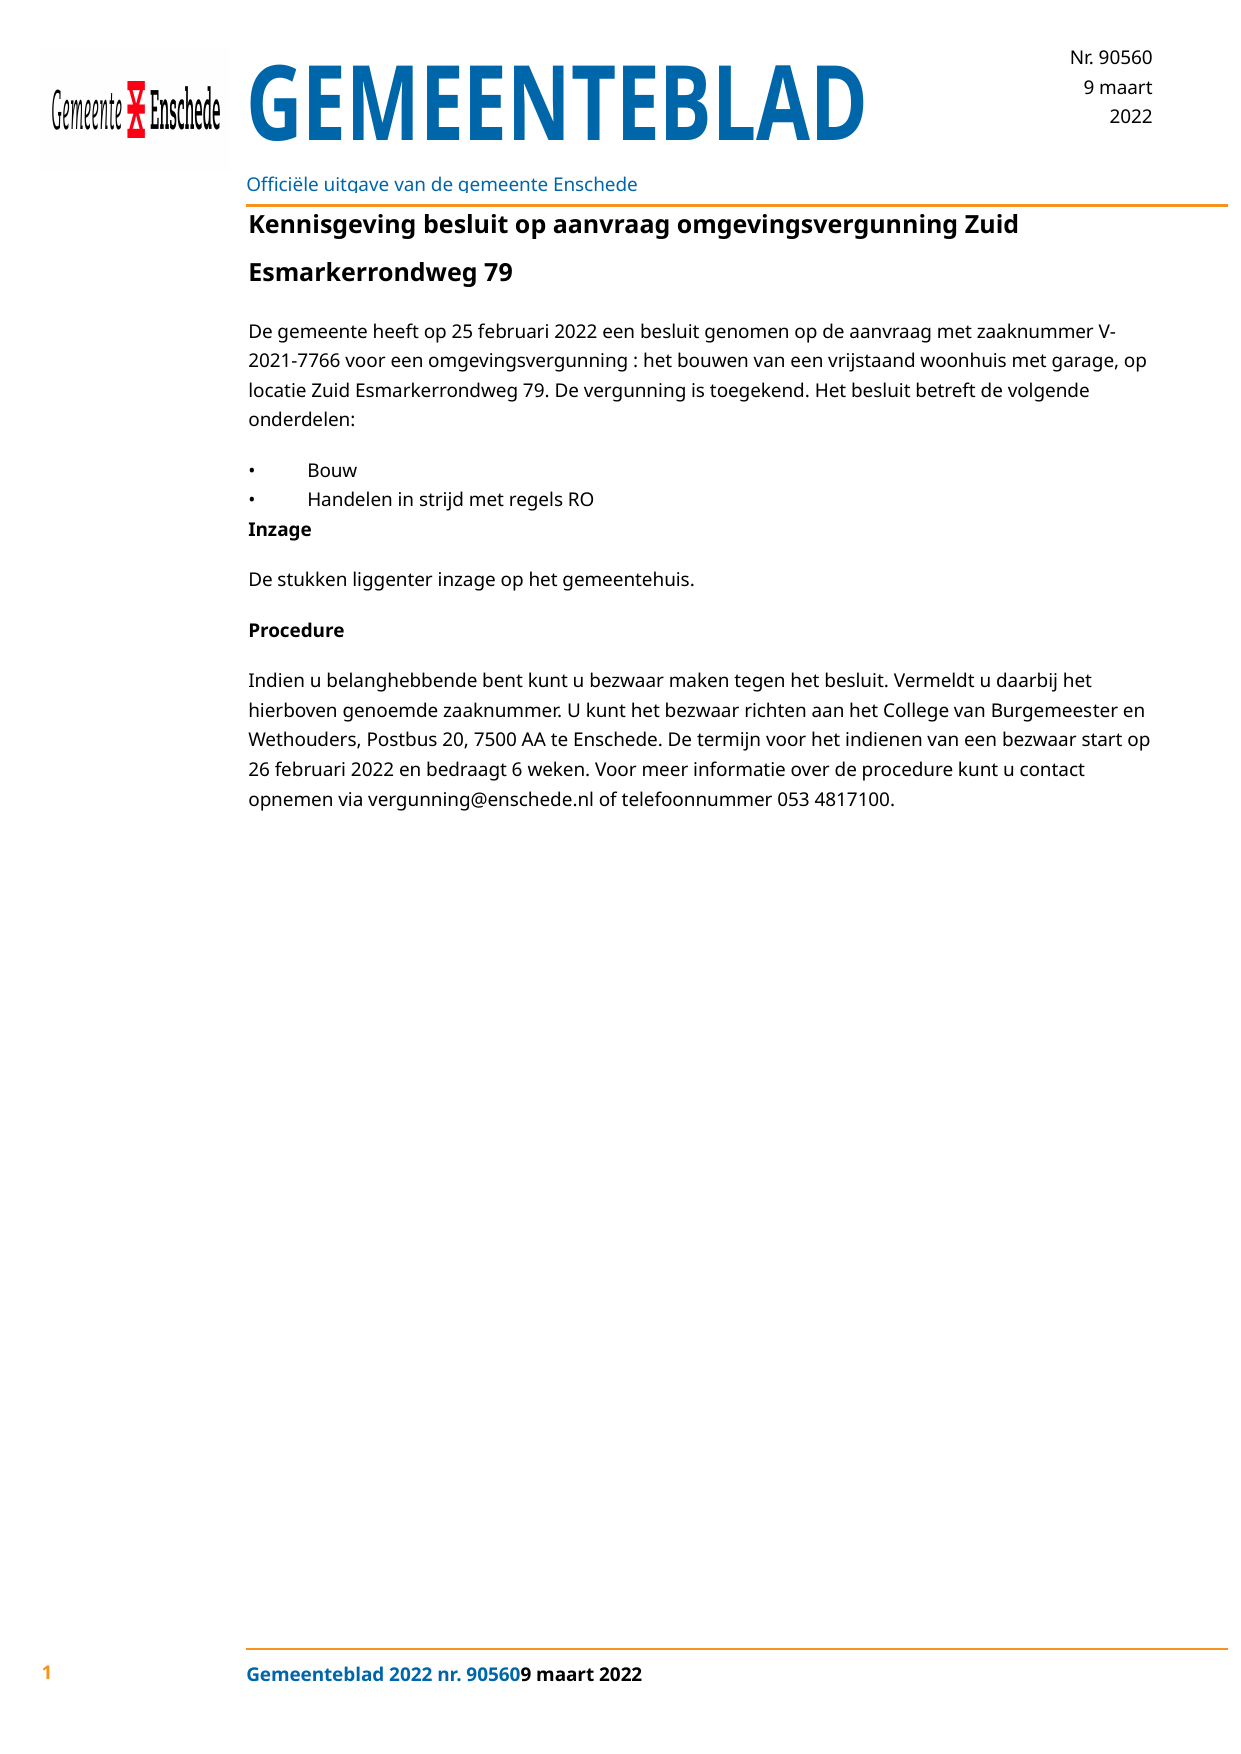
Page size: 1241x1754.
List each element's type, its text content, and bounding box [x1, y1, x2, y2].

text Inzage [248, 516, 1152, 542]
text De stukken liggenter inzage op het gemeentehuis. [248, 567, 1152, 592]
text Kennisgeving besluit op aanvraag omgevingsvergunning Zuid Esmarkerrondweg 79 [248, 207, 1152, 288]
text Procedure [248, 617, 1152, 643]
list Bouw [248, 457, 1152, 483]
text De gemeente heeft op 25 februari 2022 een besluit genomen op de aanvraag met zaaknummer V-2021-7766 voor een omgevingsvergunning : het bouwen van een vrijstaand woonhuis met garage, op locatie Zuid Esmarkerrondweg 79. De vergunning is toegekend. Het besluit betreft de volgende onderdelen: [248, 318, 1152, 432]
text Indien u belanghebbende bent kunt u bezwaar maken tegen het besluit. Vermeldt u daarbij het hierboven genoemde zaaknummer. U kunt het bezwaar richten aan het College van Burgemees­ter en Wethouders, Postbus 20, 7500 AA te Enschede. De termijn voor het indienen van een bezwaar start op 26 februari 2022 en bedraagt 6 weken. Voor meer informatie over de procedure kunt u contact opnemen via vergunning@enschede.nl of telefoonnummer 053 4817100. [248, 667, 1152, 812]
picture [41, 47, 231, 172]
list Handelen in strijd met regels RO [248, 487, 1152, 512]
